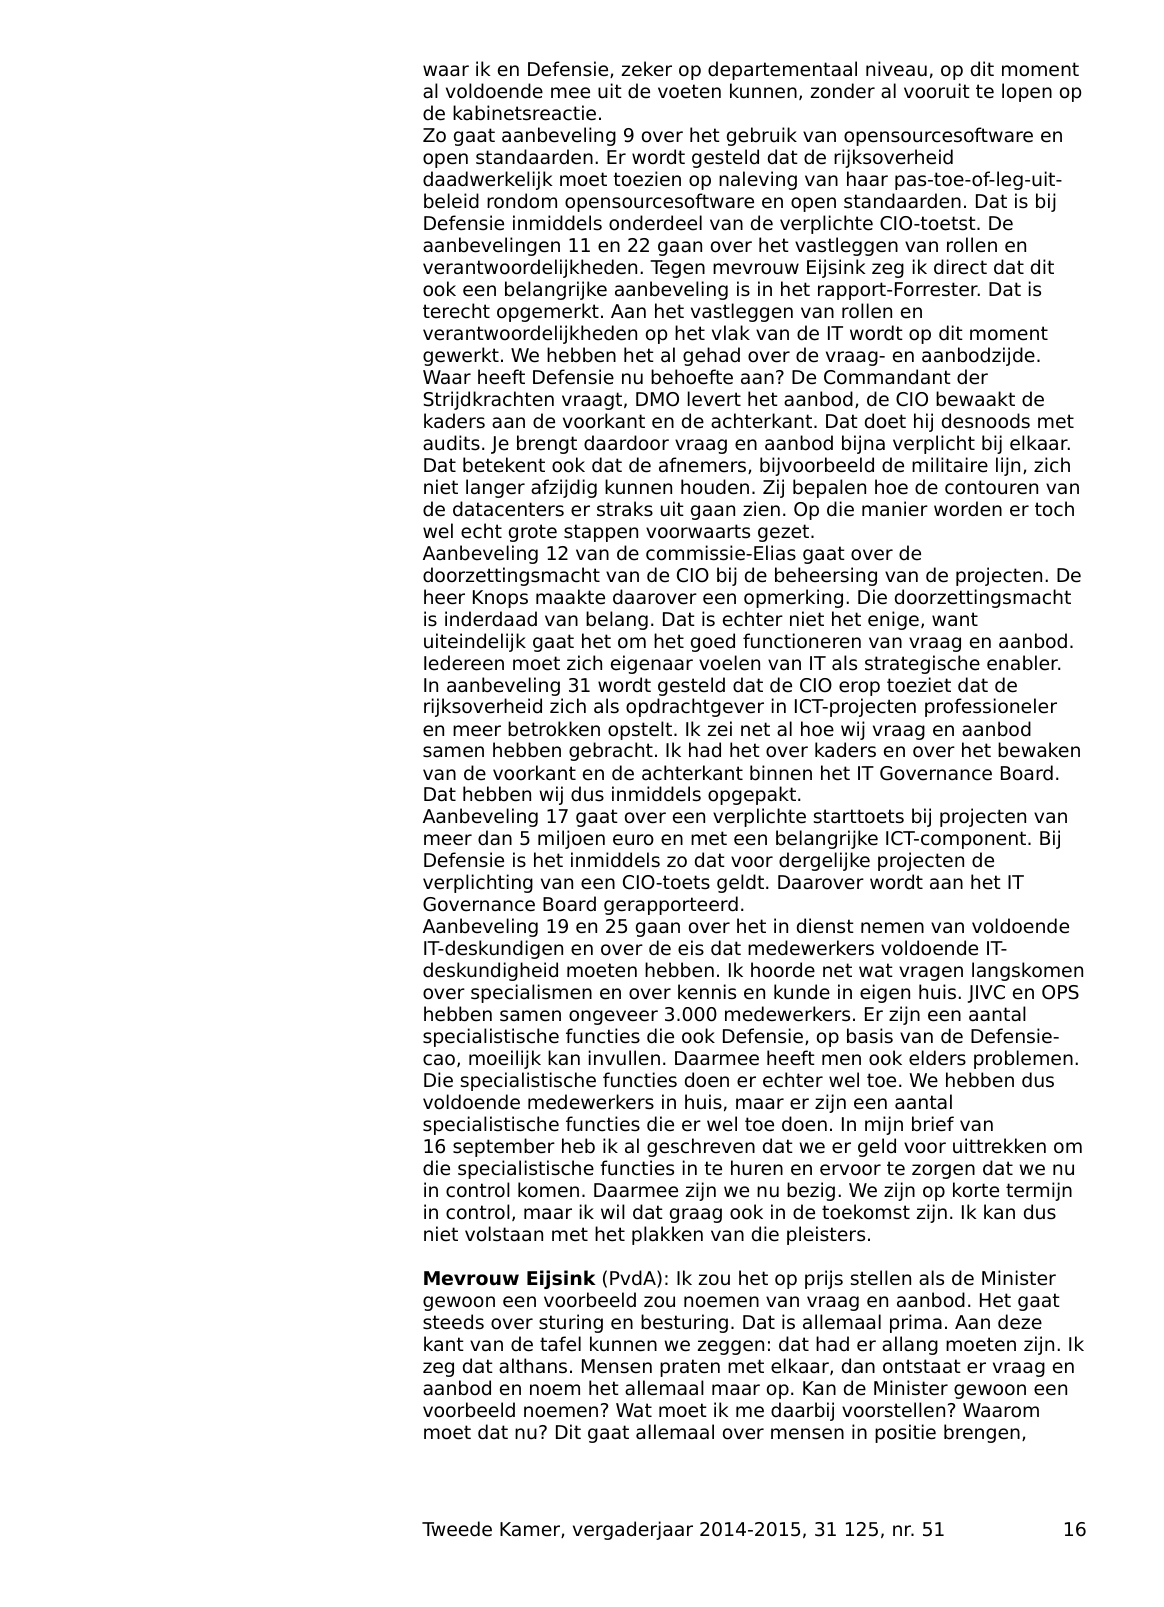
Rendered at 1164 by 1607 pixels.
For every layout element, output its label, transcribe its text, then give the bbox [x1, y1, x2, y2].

text Zo gaat aanbeveling 9 over het gebruik van opensourcesoftware en open standaarden. Er wordt gesteld dat de rijksoverheid daadwerkelijk moet toezien op naleving van haar pas-toe-of-leg-uit-beleid rondom opensourcesoftware en open standaarden. Dat is bij Defensie inmiddels onderdeel van de verplichte CIO-toetst. De aanbevelingen 11 en 22 gaan over het vastleggen van rollen en verantwoordelijkheden. Tegen mevrouw Eijsink zeg ik direct dat dit ook een belangrijke aanbeveling is in het rapport-Forrester. Dat is terecht opgemerkt. Aan het vastleggen van rollen en verantwoordelijkheden op het vlak van de IT wordt op dit moment gewerkt. We hebben het al gehad over de vraag- en aanbodzijde. Waar heeft Defensie nu behoefte aan? De Commandant der Strijdkrachten vraagt, DMO levert het aanbod, de CIO bewaakt de kaders aan de voorkant en de achterkant. Dat doet hij desnoods met audits. Je brengt daardoor vraag en aanbod bijna verplicht bij elkaar. Dat betekent ook dat de afnemers, bijvoorbeeld de militaire lijn, zich niet langer afzijdig kunnen houden. Zij bepalen hoe de contouren van de datacenters er straks uit gaan zien. Op die manier worden er toch wel echt grote stappen voorwaarts gezet. [422, 125, 1087, 543]
text In aanbeveling 31 wordt gesteld dat de CIO erop toeziet dat de rijksoverheid zich als opdrachtgever in ICT-projecten professioneler en meer betrokken opstelt. Ik zei net al hoe wij vraag en aanbod samen hebben gebracht. Ik had het over kaders en over het bewaken van de voorkant en de achterkant binnen het IT Governance Board. Dat hebben wij dus inmiddels opgepakt. [422, 674, 1087, 806]
text Aanbeveling 12 van de commissie-Elias gaat over de doorzettingsmacht van de CIO bij de beheersing van de projecten. De heer Knops maakte daarover een opmerking. Die doorzettingsmacht is inderdaad van belang. Dat is echter niet het enige, want uiteindelijk gaat het om het goed functioneren van vraag en aanbod. Iedereen moet zich eigenaar voelen van IT als strategische enabler. [422, 543, 1087, 674]
text Aanbeveling 19 en 25 gaan over het in dienst nemen van voldoende IT-deskundigen en over de eis dat medewerkers voldoende IT-deskundigheid moeten hebben. Ik hoorde net wat vragen langskomen over specialismen en over kennis en kunde in eigen huis. JIVC en OPS hebben samen ongeveer 3.000 medewerkers. Er zijn een aantal specialistische functies die ook Defensie, op basis van de Defensie-cao, moeilijk kan invullen. Daarmee heeft men ook elders problemen. Die specialistische functies doen er echter wel toe. We hebben dus voldoende medewerkers in huis, maar er zijn een aantal specialistische functies die er wel toe doen. In mijn brief van 16 september heb ik al geschreven dat we er geld voor uittrekken om die specialistische functies in te huren en ervoor te zorgen dat we nu in control komen. Daarmee zijn we nu bezig. We zijn op korte termijn in control, maar ik wil dat graag ook in de toekomst zijn. Ik kan dus niet volstaan met het plakken van die pleisters. [422, 916, 1087, 1246]
text Aanbeveling 17 gaat over een verplichte starttoets bij projecten van meer dan 5 miljoen euro en met een belangrijke ICT-component. Bij Defensie is het inmiddels zo dat voor dergelijke projecten de verplichting van een CIO-toets geldt. Daarover wordt aan het IT Governance Board gerapporteerd. [422, 806, 1087, 916]
text Mevrouw Eijsink (PvdA): Ik zou het op prijs stellen als de Minister gewoon een voorbeeld zou noemen van vraag en aanbod. Het gaat steeds over sturing en besturing. Dat is allemaal prima. Aan deze kant van de tafel kunnen we zeggen: dat had er allang moeten zijn. Ik zeg dat althans. Mensen praten met elkaar, dan ontstaat er vraag en aanbod en noem het allemaal maar op. Kan de Minister gewoon een voorbeeld noemen? Wat moet ik me daarbij voorstellen? Waarom moet dat nu? Dit gaat allemaal over mensen in positie brengen, [422, 1268, 1087, 1444]
text waar ik en Defensie, zeker op departementaal niveau, op dit moment al voldoende mee uit de voeten kunnen, zonder al vooruit te lopen op de kabinetsreactie. [422, 59, 1087, 125]
